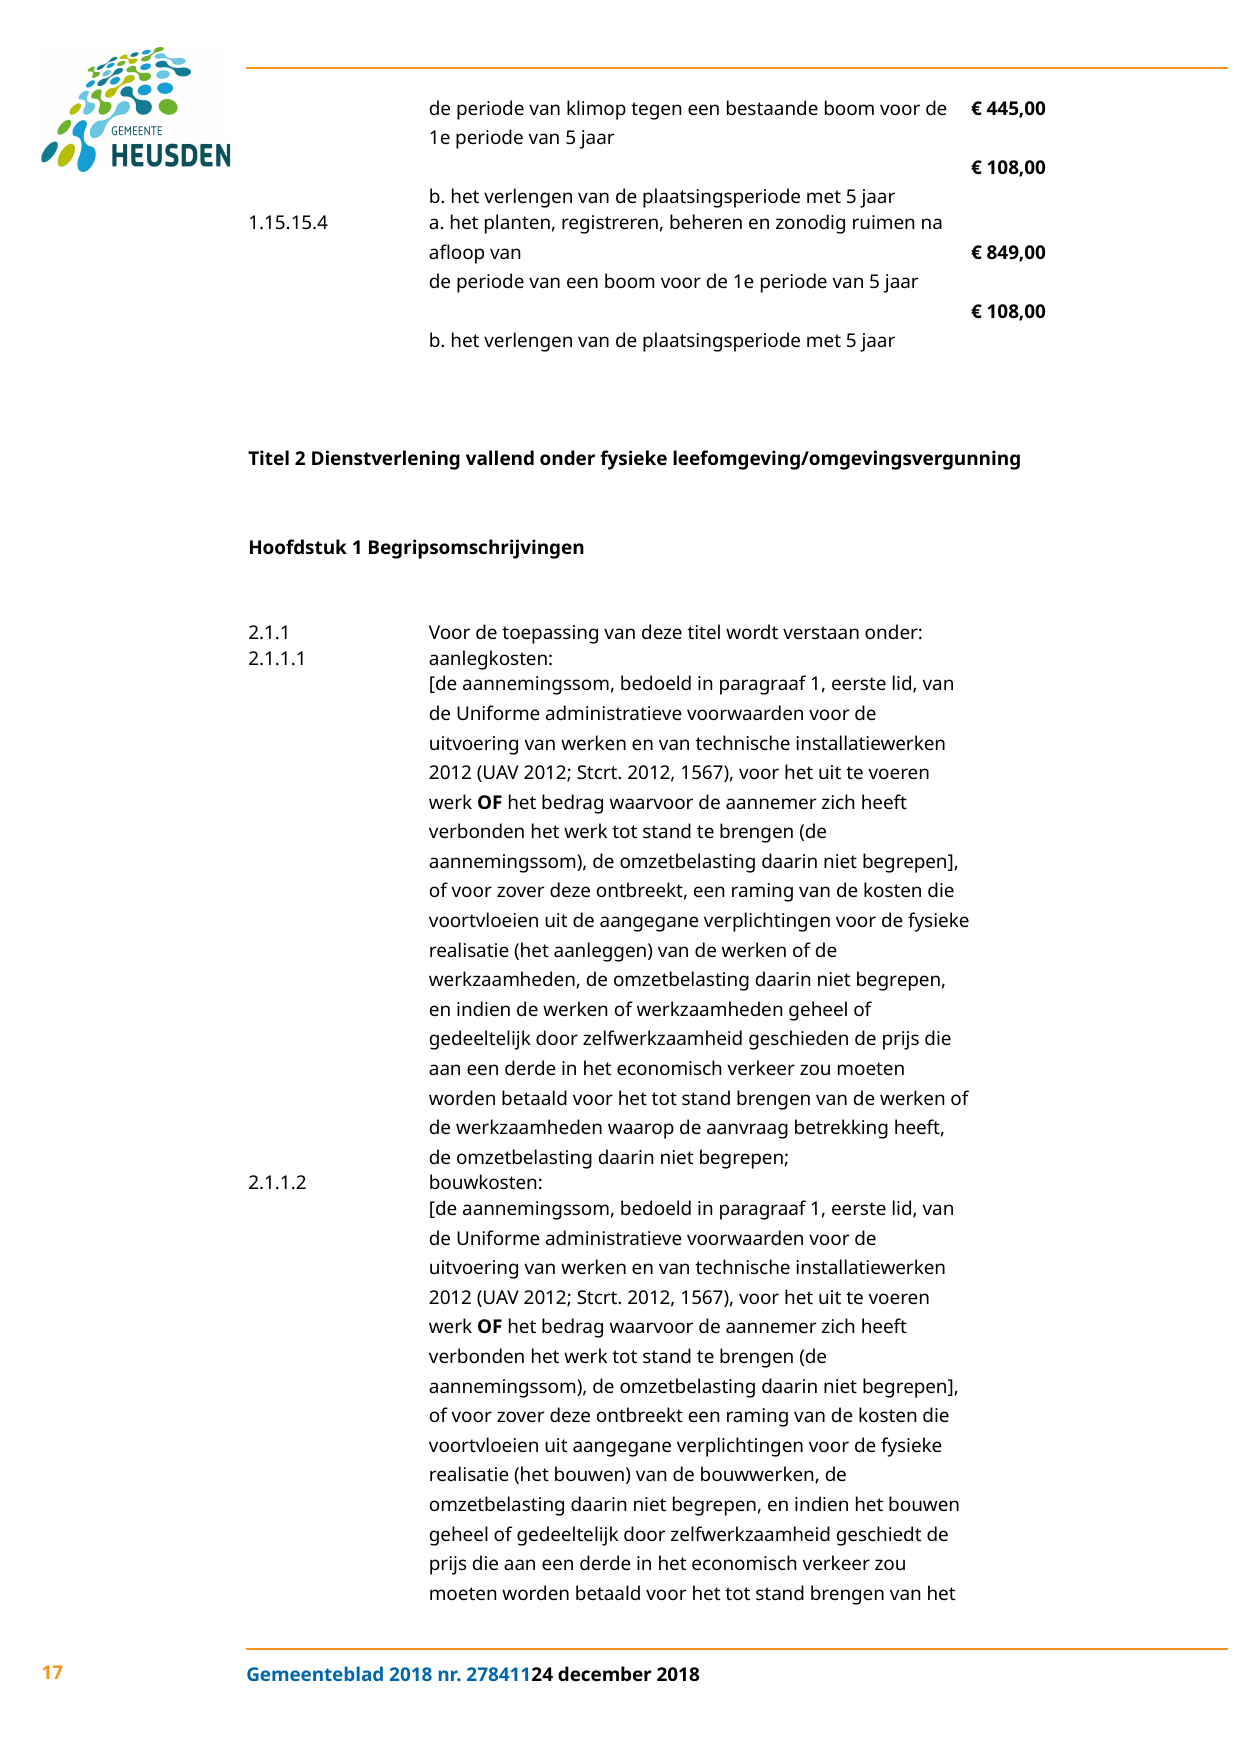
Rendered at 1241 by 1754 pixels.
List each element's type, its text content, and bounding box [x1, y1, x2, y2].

table_cell [248, 95, 429, 209]
table_cell [971, 645, 1152, 671]
table_cell aanlegkosten: [429, 645, 971, 671]
table_cell de periode van klimop tegen een bestaande boom voor de 1e periode van 5 jaar b. het verlengen van de plaatsingsperiode met 5 jaar [429, 95, 971, 209]
table_cell a. het planten, registreren, beheren en zonodig ruimen na afloop van de periode van een boom voor de 1e periode van 5 jaar b. het verlengen van de plaatsingsperiode met 5 jaar [429, 209, 971, 353]
table_cell [de aannemingssom, bedoeld in paragraaf 1, eerste lid, van de Uniforme administratieve voorwaarden voor de uitvoering van werken en van technische installatiewerken 2012 (UAV 2012; Stcrt. 2012, 1567), voor het uit te voeren werk OF het bedrag waarvoor de aannemer zich heeft verbonden het werk tot stand te brengen (de aannemingssom), de omzetbelasting daarin niet begrepen], of voor zover deze ontbreekt, een raming van de kosten die voortvloeien uit de aangegane verplichtingen voor de fysieke realisatie (het aanleggen) van de werken of de werkzaamheden, de omzetbelasting daarin niet begrepen, en indien de werken of werkzaamheden geheel of gedeeltelijk door zelfwerkzaamheid geschieden de prijs die aan een derde in het economisch verkeer zou moeten worden betaald voor het tot stand brengen van de werken of de werkzaamheden waarop de aanvraag betrekking heeft, de omzetbelasting daarin niet begrepen; [429, 671, 971, 1169]
table_header [248, 593, 429, 619]
text Titel 2 Dienstverlening vallend onder fysieke leefomgeving/omgevingsvergunning [248, 445, 1152, 471]
table_cell 2.1.1.1 [248, 645, 429, 671]
table_cell € 849,00 € 108,00 [971, 209, 1152, 353]
text Hoofdstuk 1 Begripsomschrijvingen [248, 534, 1152, 560]
table_cell 2.1.1.2 [248, 1170, 429, 1195]
table_cell [de aannemingssom, bedoeld in paragraaf 1, eerste lid, van de Uniforme administratieve voorwaarden voor de uitvoering van werken en van technische installatiewerken 2012 (UAV 2012; Stcrt. 2012, 1567), voor het uit te voeren werk OF het bedrag waarvoor de aannemer zich heeft verbonden het werk tot stand te brengen (de aannemingssom), de omzetbelasting daarin niet begrepen], of voor zover deze ontbreekt een raming van de kosten die voortvloeien uit aangegane verplichtingen voor de fysieke realisatie (het bouwen) van de bouwwerken, de omzetbelasting daarin niet begrepen, en indien het bouwen geheel of gedeeltelijk door zelfwerkzaamheid geschiedt de prijs die aan een derde in het economisch verkeer zou moeten worden betaald voor het tot stand brengen van het [429, 1195, 971, 1606]
table_cell [248, 1195, 429, 1606]
table_cell 1.15.15.4 [248, 209, 429, 353]
table_cell € 445,00 € 108,00 [971, 95, 1152, 209]
table_header [971, 593, 1152, 619]
table_cell [971, 1195, 1152, 1606]
table_cell 2.1.1 [248, 619, 429, 645]
table_cell [971, 671, 1152, 1169]
table_cell [248, 671, 429, 1169]
picture [41, 47, 231, 172]
table_cell Voor de toepassing van deze titel wordt verstaan onder: [429, 619, 971, 645]
table_cell [971, 1170, 1152, 1195]
table_header [429, 593, 971, 619]
table_cell bouwkosten: [429, 1170, 971, 1195]
table_cell [971, 619, 1152, 645]
